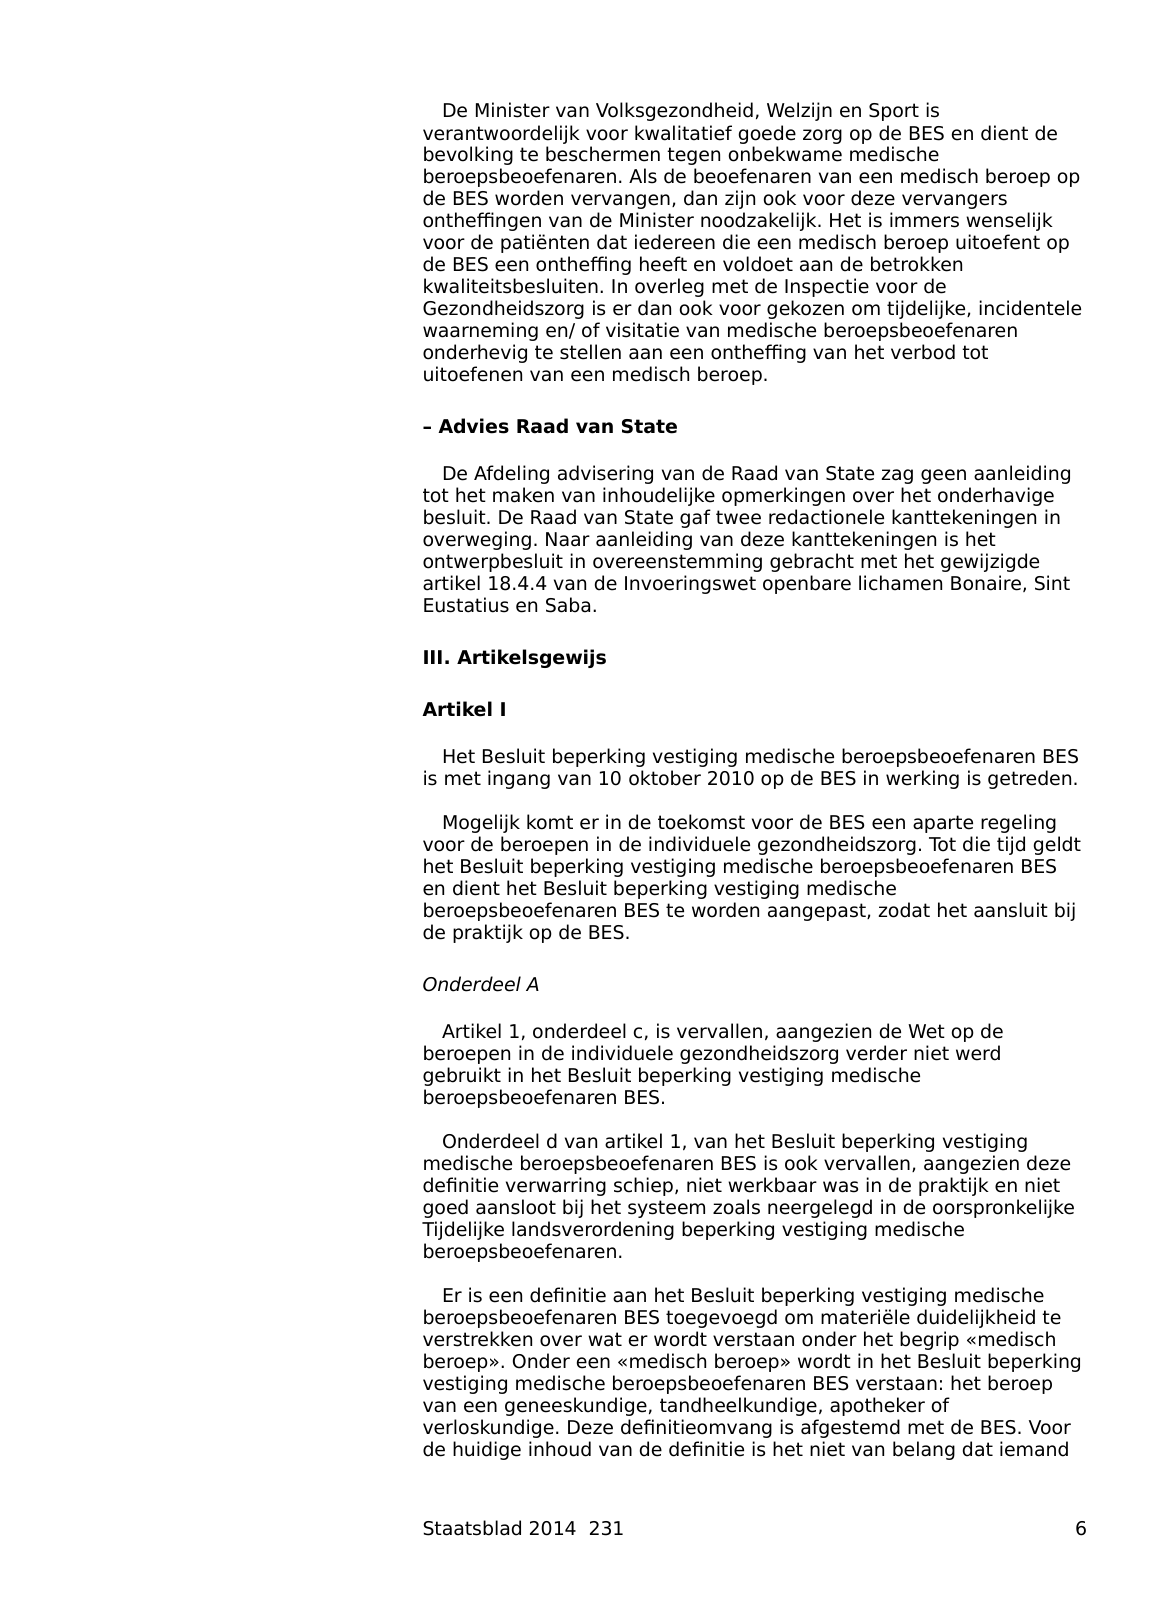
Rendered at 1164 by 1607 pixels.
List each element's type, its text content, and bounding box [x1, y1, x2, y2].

subtitle III. Artikelsgewijs [422, 647, 1087, 669]
subtitle – Advies Raad van State [422, 416, 1087, 438]
text Onderdeel d van artikel 1, van het Besluit beperking vestiging medische beroepsbeoefenaren BES is ook vervallen, aangezien deze definitie verwarring schiep, niet werkbaar was in de praktijk en niet goed aansloot bij het systeem zoals neergelegd in de oorspronkelijke Tijdelijke landsverordening beperking vestiging medische beroepsbeoefenaren. [422, 1131, 1087, 1263]
text De Afdeling advisering van de Raad van State zag geen aanleiding tot het maken van inhoudelijke opmerkingen over het onderhavige besluit. De Raad van State gaf twee redactionele kanttekeningen in overweging. Naar aanleiding van deze kanttekeningen is het ontwerpbesluit in overeenstemming gebracht met het gewijzigde artikel 18.4.4 van de Invoeringswet openbare lichamen Bonaire, Sint Eustatius en Saba. [422, 463, 1087, 617]
subtitle Onderdeel A [422, 974, 1087, 996]
text Mogelijk komt er in de toekomst voor de BES een aparte regeling voor de beroepen in de individuele gezondheidszorg. Tot die tijd geldt het Besluit beperking vestiging medische beroepsbeoefenaren BES en dient het Besluit beperking vestiging medische beroepsbeoefenaren BES te worden aangepast, zodat het aansluit bij de praktijk op de BES. [422, 812, 1087, 944]
text De Minister van Volksgezondheid, Welzijn en Sport is verantwoordelijk voor kwalitatief goede zorg op de BES en dient de bevolking te beschermen tegen onbekwame medische beroepsbeoefenaren. Als de beoefenaren van een medisch beroep op de BES worden vervangen, dan zijn ook voor deze vervangers ontheffingen van de Minister noodzakelijk. Het is immers wenselijk voor de patiënten dat iedereen die een medisch beroep uitoefent op de BES een ontheffing heeft en voldoet aan de betrokken kwaliteitsbesluiten. In overleg met de Inspectie voor de Gezondheidszorg is er dan ook voor gekozen om tijdelijke, incidentele waarneming en/ of visitatie van medische beroepsbeoefenaren onderhevig te stellen aan een ontheffing van het verbod tot uitoefenen van een medisch beroep. [422, 100, 1087, 386]
text Het Besluit beperking vestiging medische beroepsbeoefenaren BES is met ingang van 10 oktober 2010 op de BES in werking is getreden. [422, 746, 1087, 790]
text Er is een definitie aan het Besluit beperking vestiging medische beroepsbeoefenaren BES toegevoegd om materiële duidelijkheid te verstrekken over wat er wordt verstaan onder het begrip «medisch beroep». Onder een «medisch beroep» wordt in het Besluit beperking vestiging medische beroepsbeoefenaren BES verstaan: het beroep van een geneeskundige, tandheelkundige, apotheker of verloskundige. Deze definitieomvang is afgestemd met de BES. Voor de huidige inhoud van de definitie is het niet van belang dat iemand [422, 1285, 1087, 1461]
subtitle Artikel I [422, 699, 1087, 721]
text Artikel 1, onderdeel c, is vervallen, aangezien de Wet op de beroepen in de individuele gezondheidszorg verder niet werd gebruikt in het Besluit beperking vestiging medische beroepsbeoefenaren BES. [422, 1021, 1087, 1109]
